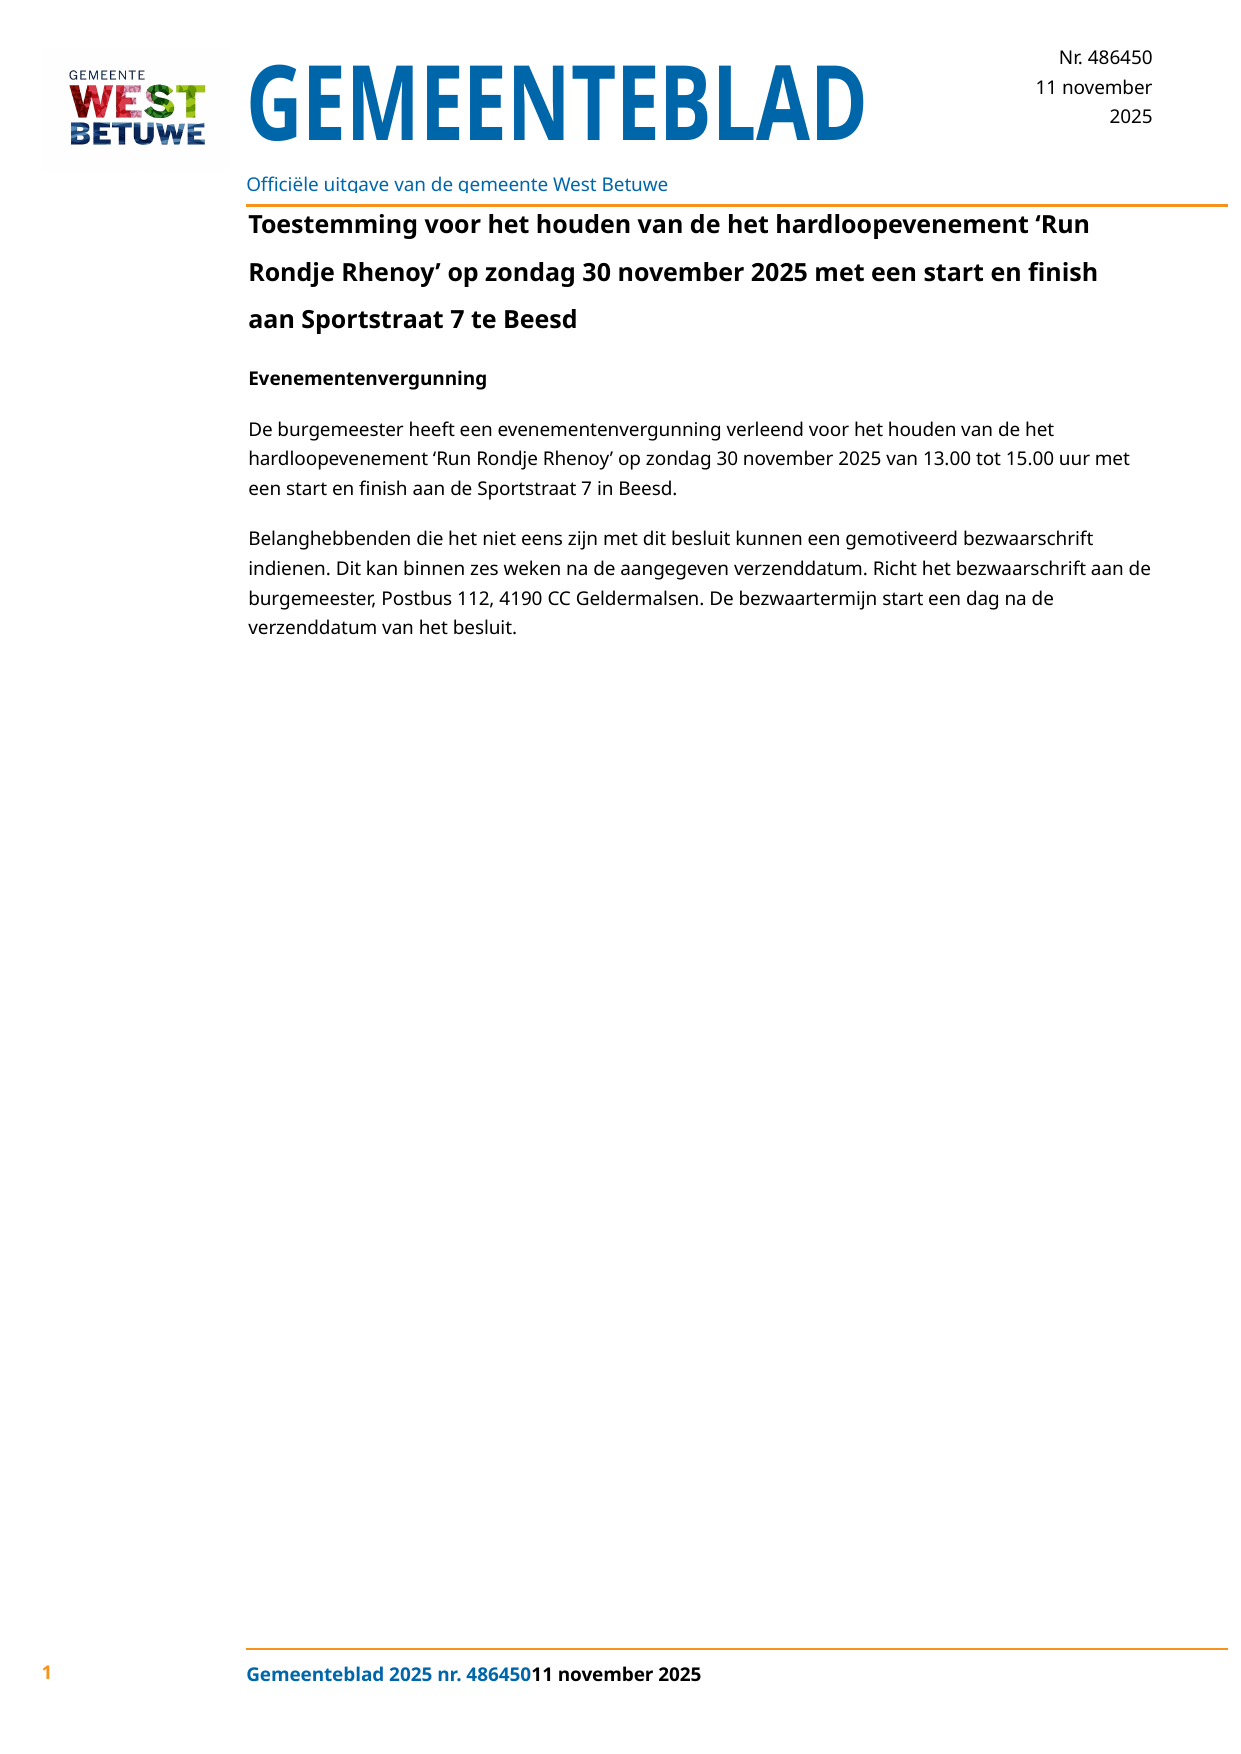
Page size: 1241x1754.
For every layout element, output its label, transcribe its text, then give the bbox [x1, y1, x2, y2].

text De burgemeester heeft een evenementenvergunning verleend voor het houden van de het hardloopevenement ‘Run Rondje Rhenoy’ op zondag 30 november 2025 van 13.00 tot 15.00 uur met een start en finish aan de Sportstraat 7 in Beesd. [248, 416, 1152, 501]
text Toestemming voor het houden van de het hardloopevenement ‘Run Rondje Rhenoy’ op zondag 30 november 2025 met een start en finish aan Sportstraat 7 te Beesd [248, 207, 1152, 336]
picture [41, 47, 231, 172]
text Belanghebbenden die het niet eens zijn met dit besluit kunnen een gemotiveerd bezwaarschrift indienen. Dit kan binnen zes weken na de aangegeven verzenddatum. Richt het bezwaarschrift aan de burgemeester, Postbus 112, 4190 CC Geldermalsen. De bezwaartermijn start een dag na de verzenddatum van het besluit. [248, 526, 1152, 640]
text Evenementenvergunning [248, 366, 1152, 391]
